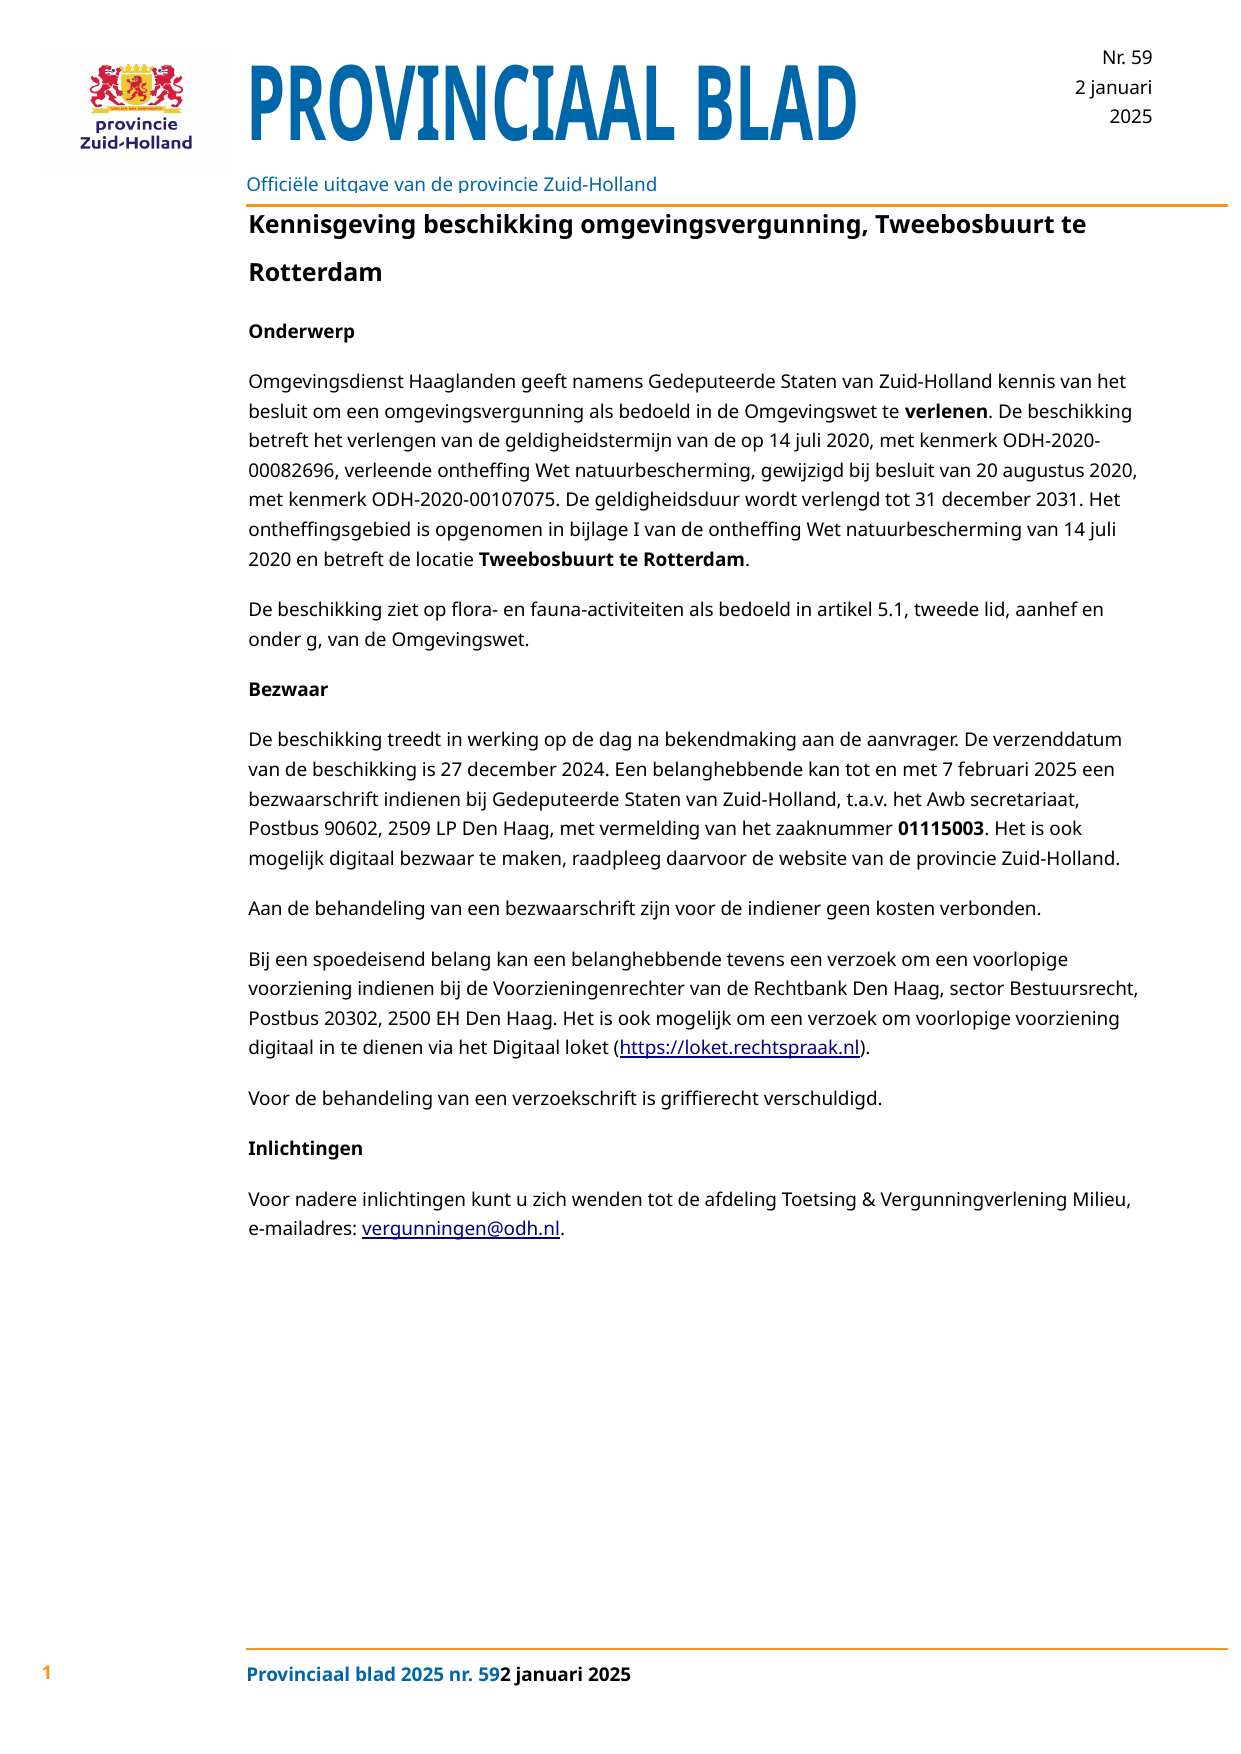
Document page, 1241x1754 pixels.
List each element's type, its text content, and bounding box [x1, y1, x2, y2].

text Onderwerp [248, 318, 1152, 344]
text De beschikking ziet op flora- en fauna-activiteiten als bedoeld in artikel 5.1, tweede lid, aanhef en onder g, van de Omgevingswet. [248, 596, 1152, 652]
text Omgevingsdienst Haaglanden geeft namens Gedeputeerde Staten van Zuid-Holland kennis van het besluit om een omgevingsvergunning als bedoeld in de Omgevingswet te verlenen. De beschikking betreft het verlengen van de geldigheidstermijn van de op 14 juli 2020, met kenmerk ODH-2020-00082696, verleende ontheffing Wet natuurbescherming, gewijzigd bij besluit van 20 augustus 2020, met kenmerk ODH-2020-00107075. De geldigheidsduur wordt verlengd tot 31 december 2031. Het ontheffingsgebied is opgenomen in bijlage I van de ontheffing Wet natuurbescherming van 14 juli 2020 en betreft de locatie Tweebosbuurt te Rotterdam. [248, 368, 1152, 572]
text Inlichtingen [248, 1135, 1152, 1161]
text Voor de behandeling van een verzoekschrift is griffierecht verschuldigd. [248, 1085, 1152, 1111]
text Aan de behandeling van een bezwaarschrift zijn voor de indiener geen kosten verbonden. [248, 895, 1152, 921]
text Voor nadere inlichtingen kunt u zich wenden tot de afdeling Toetsing & Vergunningverlening Milieu, e-mailadres: vergunningen@odh.nl. [248, 1186, 1152, 1241]
text Bij een spoedeisend belang kan een belanghebbende tevens een verzoek om een voorlopige voorziening indienen bij de Voorzieningenrechter van de Rechtbank Den Haag, sector Bestuursrecht, Postbus 20302, 2500 EH Den Haag. Het is ook mogelijk om een verzoek om voorlopige voorziening digitaal in te dienen via het Digitaal loket (https://loket.rechtspraak.nl). [248, 946, 1152, 1060]
text De beschikking treedt in werking op de dag na bekendmaking aan de aanvrager. De verzenddatum van de beschikking is 27 december 2024. Een belanghebbende kan tot en met 7 februari 2025 een bezwaarschrift indienen bij Gedeputeerde Staten van Zuid-Holland, t.a.v. het Awb secretariaat, Postbus 90602, 2509 LP Den Haag, met vermelding van het zaaknummer 01115003. Het is ook mogelijk digitaal bezwaar te maken, raadpleeg daarvoor de website van de provincie Zuid-Holland. [248, 727, 1152, 871]
text Kennisgeving beschikking omgevingsvergunning, Tweebosbuurt te Rotterdam [248, 207, 1152, 288]
text Bezwaar [248, 676, 1152, 702]
picture [41, 47, 231, 172]
